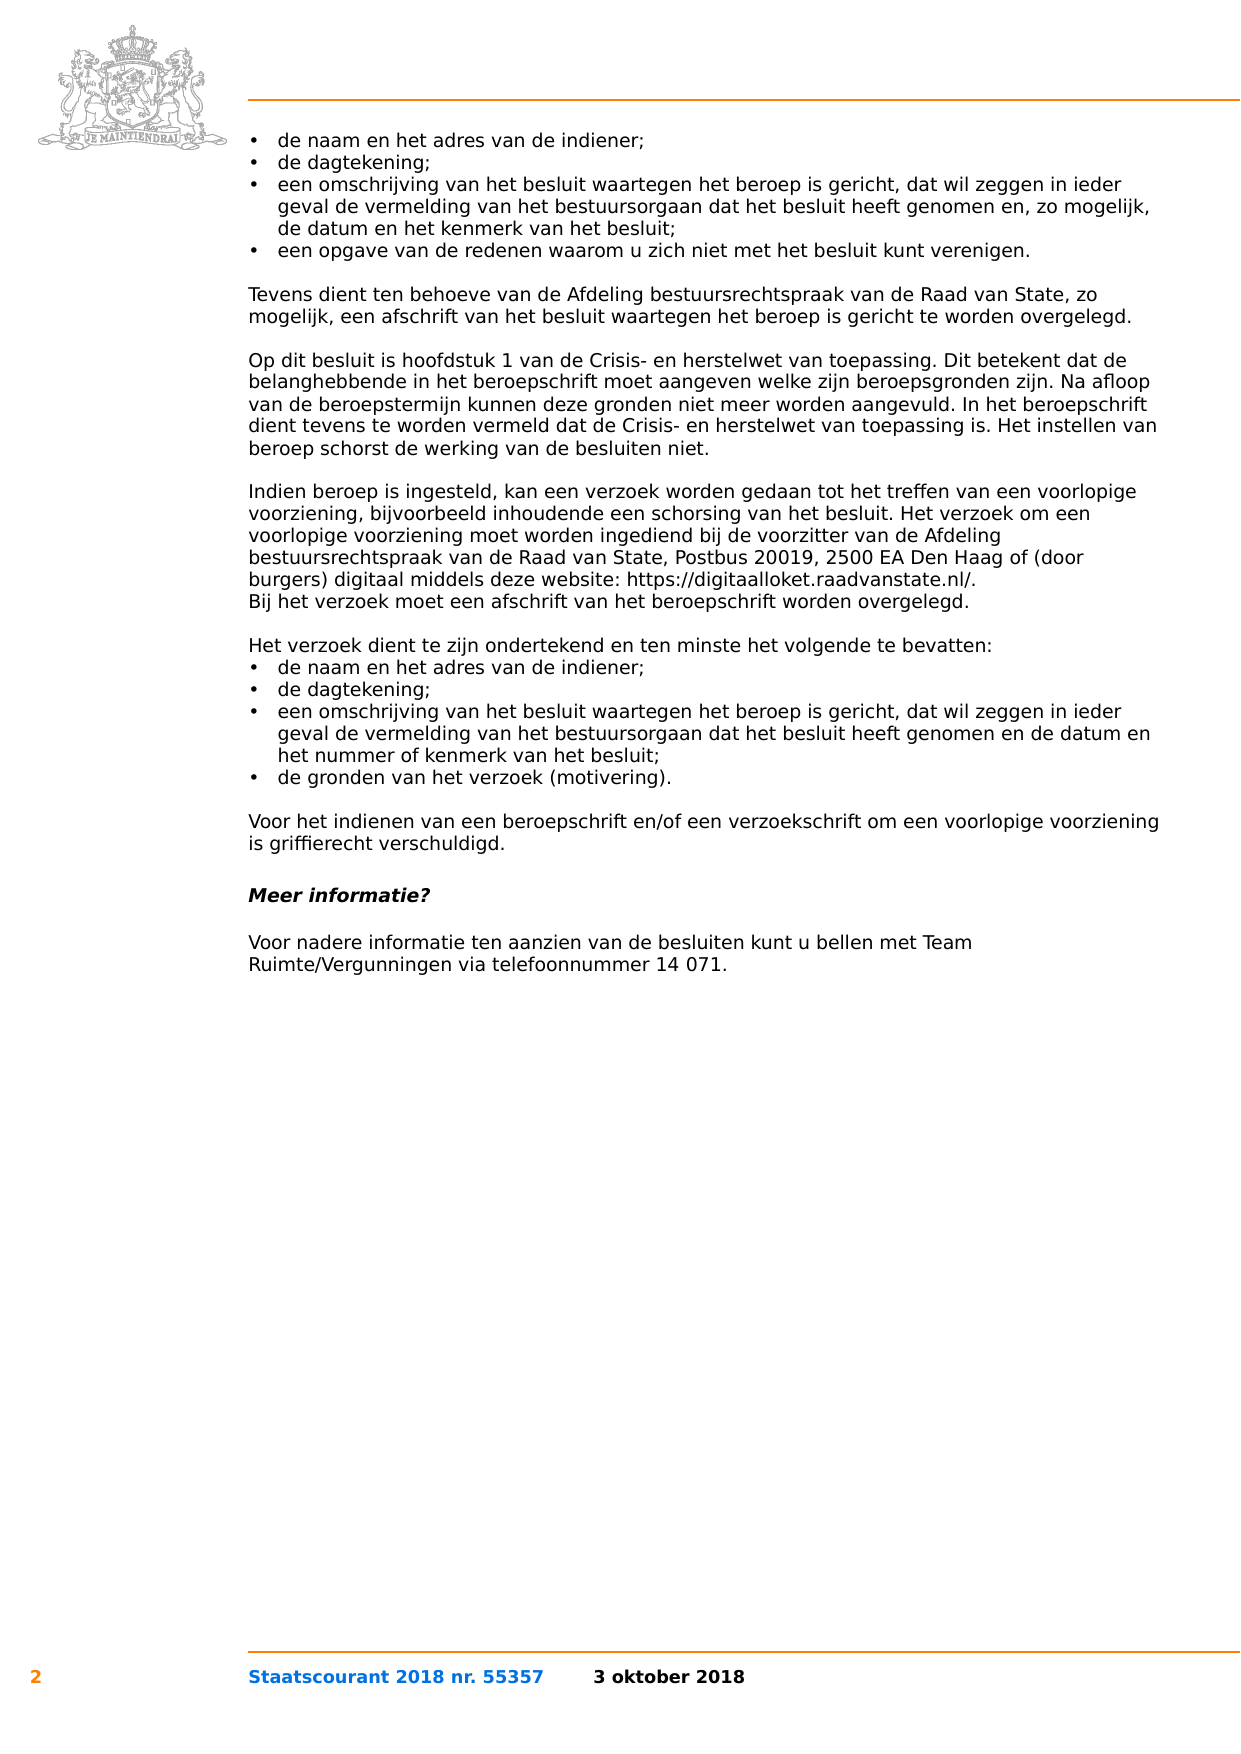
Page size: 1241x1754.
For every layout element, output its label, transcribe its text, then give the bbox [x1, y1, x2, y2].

text Voor het indienen van een beroepschrift en/of een verzoekschrift om een voorlopige voorziening is griffierecht verschuldigd. [248, 811, 1163, 855]
subtitle Meer informatie? [248, 885, 1163, 907]
text • een omschrijving van het besluit waartegen het beroep is gericht, dat wil zeggen in ieder geval de vermelding van het bestuursorgaan dat het besluit heeft genomen en de datum en het nummer of kenmerk van het besluit; [248, 701, 1163, 767]
text • de naam en het adres van de indiener; [248, 657, 1163, 679]
text • een omschrijving van het besluit waartegen het beroep is gericht, dat wil zeggen in ieder geval de vermelding van het bestuursorgaan dat het besluit heeft genomen en, zo mogelijk, de datum en het kenmerk van het besluit; [248, 174, 1163, 240]
text Voor nadere informatie ten aanzien van de besluiten kunt u bellen met Team Ruimte/Vergunningen via telefoonnummer 14 071. [248, 932, 1163, 976]
text Indien beroep is ingesteld, kan een verzoek worden gedaan tot het treffen van een voorlopige voorziening, bijvoorbeeld inhoudende een schorsing van het besluit. Het verzoek om een voorlopige voorziening moet worden ingediend bij de voorzitter van de Afdeling bestuursrechtspraak van de Raad van State, Postbus 20019, 2500 EA Den Haag of (door burgers) digitaal middels deze website: https://digitaalloket.raadvanstate.nl/. [248, 481, 1163, 591]
text Bij het verzoek moet een afschrift van het beroepschrift worden overgelegd. [248, 591, 1163, 613]
text • de gronden van het verzoek (motivering). [248, 767, 1163, 789]
text Het verzoek dient te zijn ondertekend en ten minste het volgende te bevatten: [248, 635, 1163, 657]
text • een opgave van de redenen waarom u zich niet met het besluit kunt verenigen. [248, 240, 1163, 262]
text Op dit besluit is hoofdstuk 1 van de Crisis- en herstelwet van toepassing. Dit betekent dat de belanghebbende in het beroepschrift moet aangeven welke zijn beroepsgronden zijn. Na afloop van de beroepstermijn kunnen deze gronden niet meer worden aangevuld. In het beroepschrift dient tevens te worden vermeld dat de Crisis- en herstelwet van toepassing is. Het instellen van beroep schorst de werking van de besluiten niet. [248, 349, 1163, 459]
text • de dagtekening; [248, 152, 1163, 174]
text Tevens dient ten behoeve van de Afdeling bestuursrechtspraak van de Raad van State, zo mogelijk, een afschrift van het besluit waartegen het beroep is gericht te worden overgelegd. [248, 284, 1163, 328]
text • de dagtekening; [248, 679, 1163, 701]
picture [38, 25, 227, 150]
text • de naam en het adres van de indiener; [248, 130, 1163, 152]
